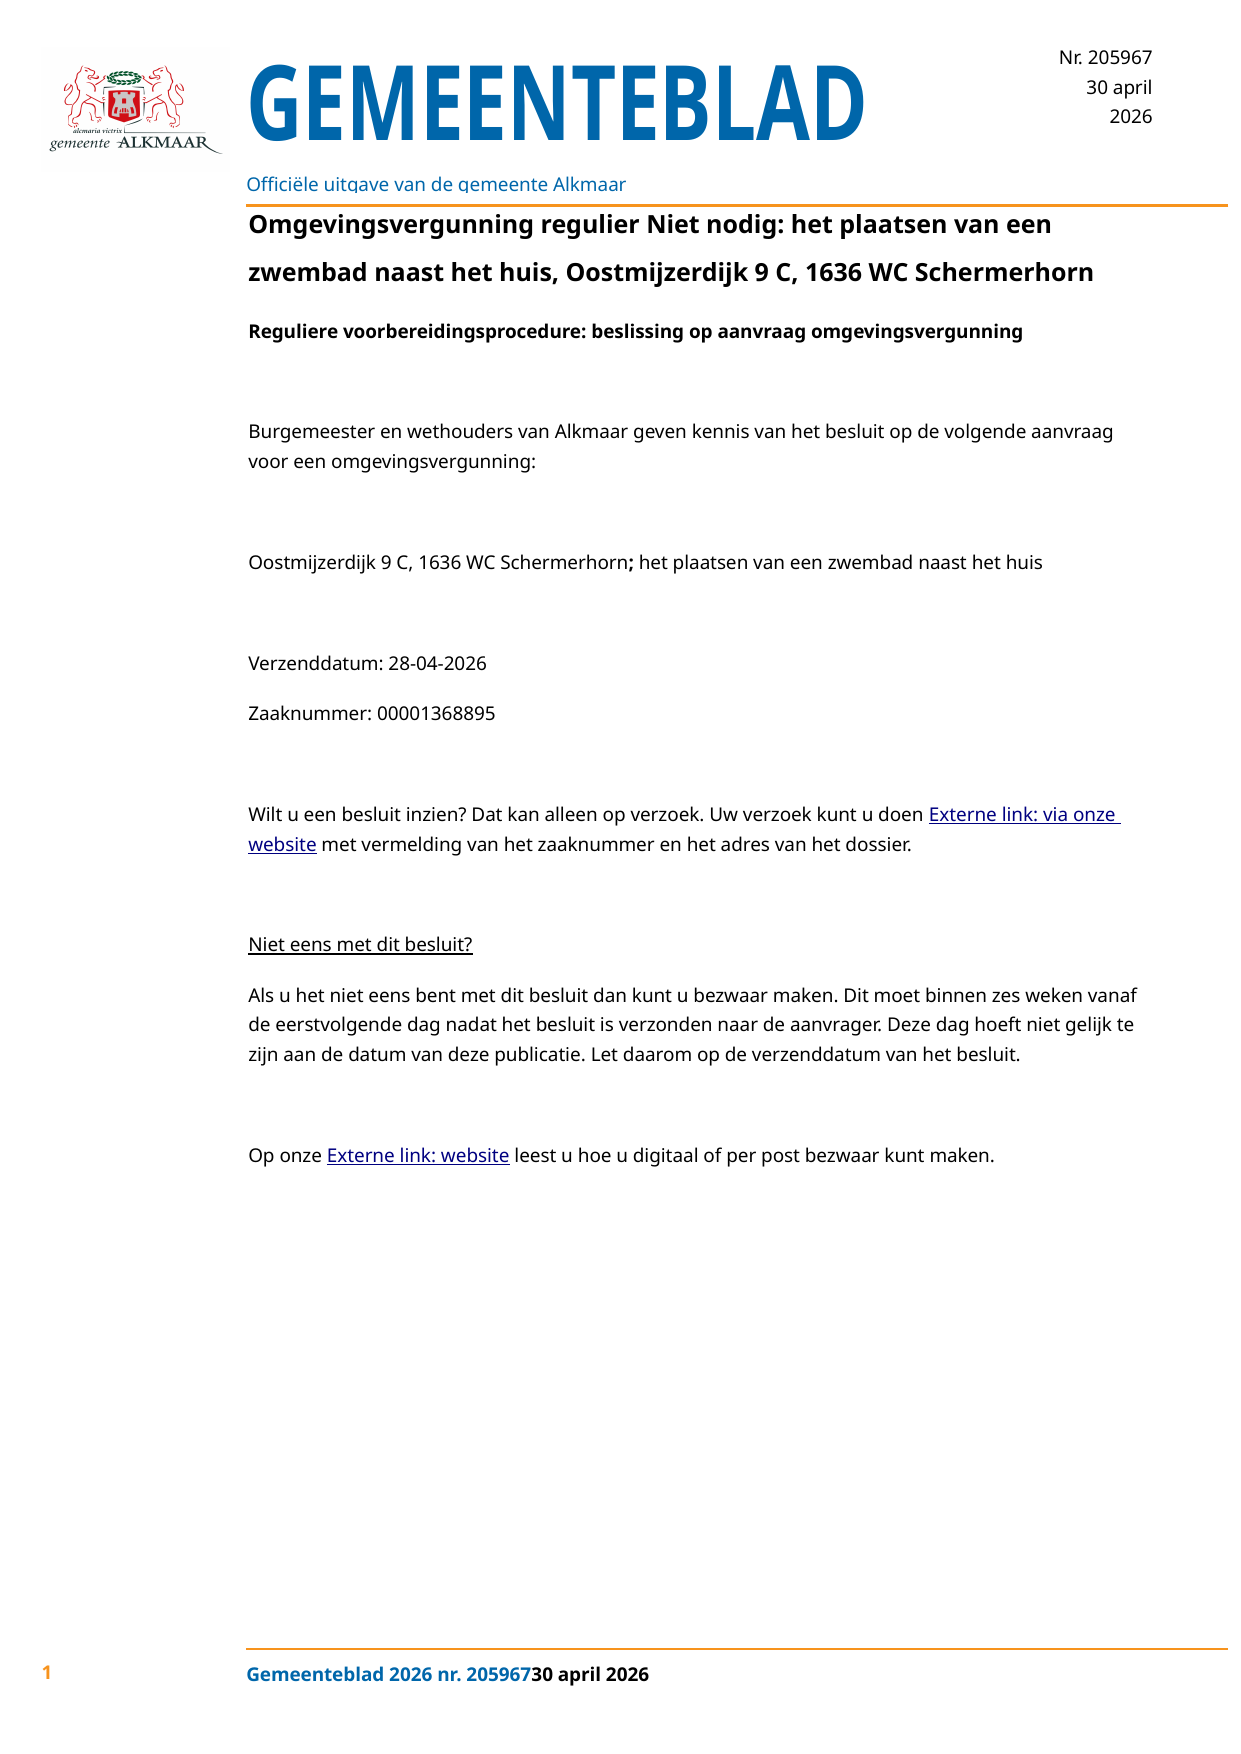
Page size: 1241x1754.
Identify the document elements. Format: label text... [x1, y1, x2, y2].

picture [41, 47, 231, 172]
text Zaaknummer: 00001368895 [248, 700, 1152, 726]
text Op onze Externe link: website leest u hoe u digitaal of per post bezwaar kunt maken. [248, 1142, 1152, 1168]
text Niet eens met dit besluit? [248, 932, 1152, 957]
text Reguliere voorbereidingsprocedure: beslissing op aanvraag omgevingsvergunning [248, 318, 1152, 344]
text Burgemeester en wethouders van Alkmaar geven kennis van het besluit op de volgende aanvraag voor een omgevingsvergunning: [248, 419, 1152, 474]
text Als u het niet eens bent met dit besluit dan kunt u bezwaar maken. Dit moet binnen zes weken vanaf de eerstvolgende dag nadat het besluit is verzonden naar de aanvrager. Deze dag hoeft niet gelijk te zijn aan de datum van deze publicatie. Let daarom op de verzenddatum van het besluit. [248, 982, 1152, 1067]
text Wilt u een besluit inzien? Dat kan alleen op verzoek. Uw verzoek kunt u doen Externe link: via onze website met vermelding van het zaaknummer en het adres van het dossier. [248, 801, 1152, 857]
text Verzenddatum: 28-04-2026 [248, 650, 1152, 676]
text Omgevingsvergunning regulier Niet nodig: het plaatsen van een zwembad naast het huis, Oostmijzerdijk 9 C, 1636 WC Schermerhorn [248, 207, 1152, 288]
text Oostmijzerdijk 9 C, 1636 WC Schermerhorn; het plaatsen van een zwembad naast het huis [248, 549, 1152, 575]
